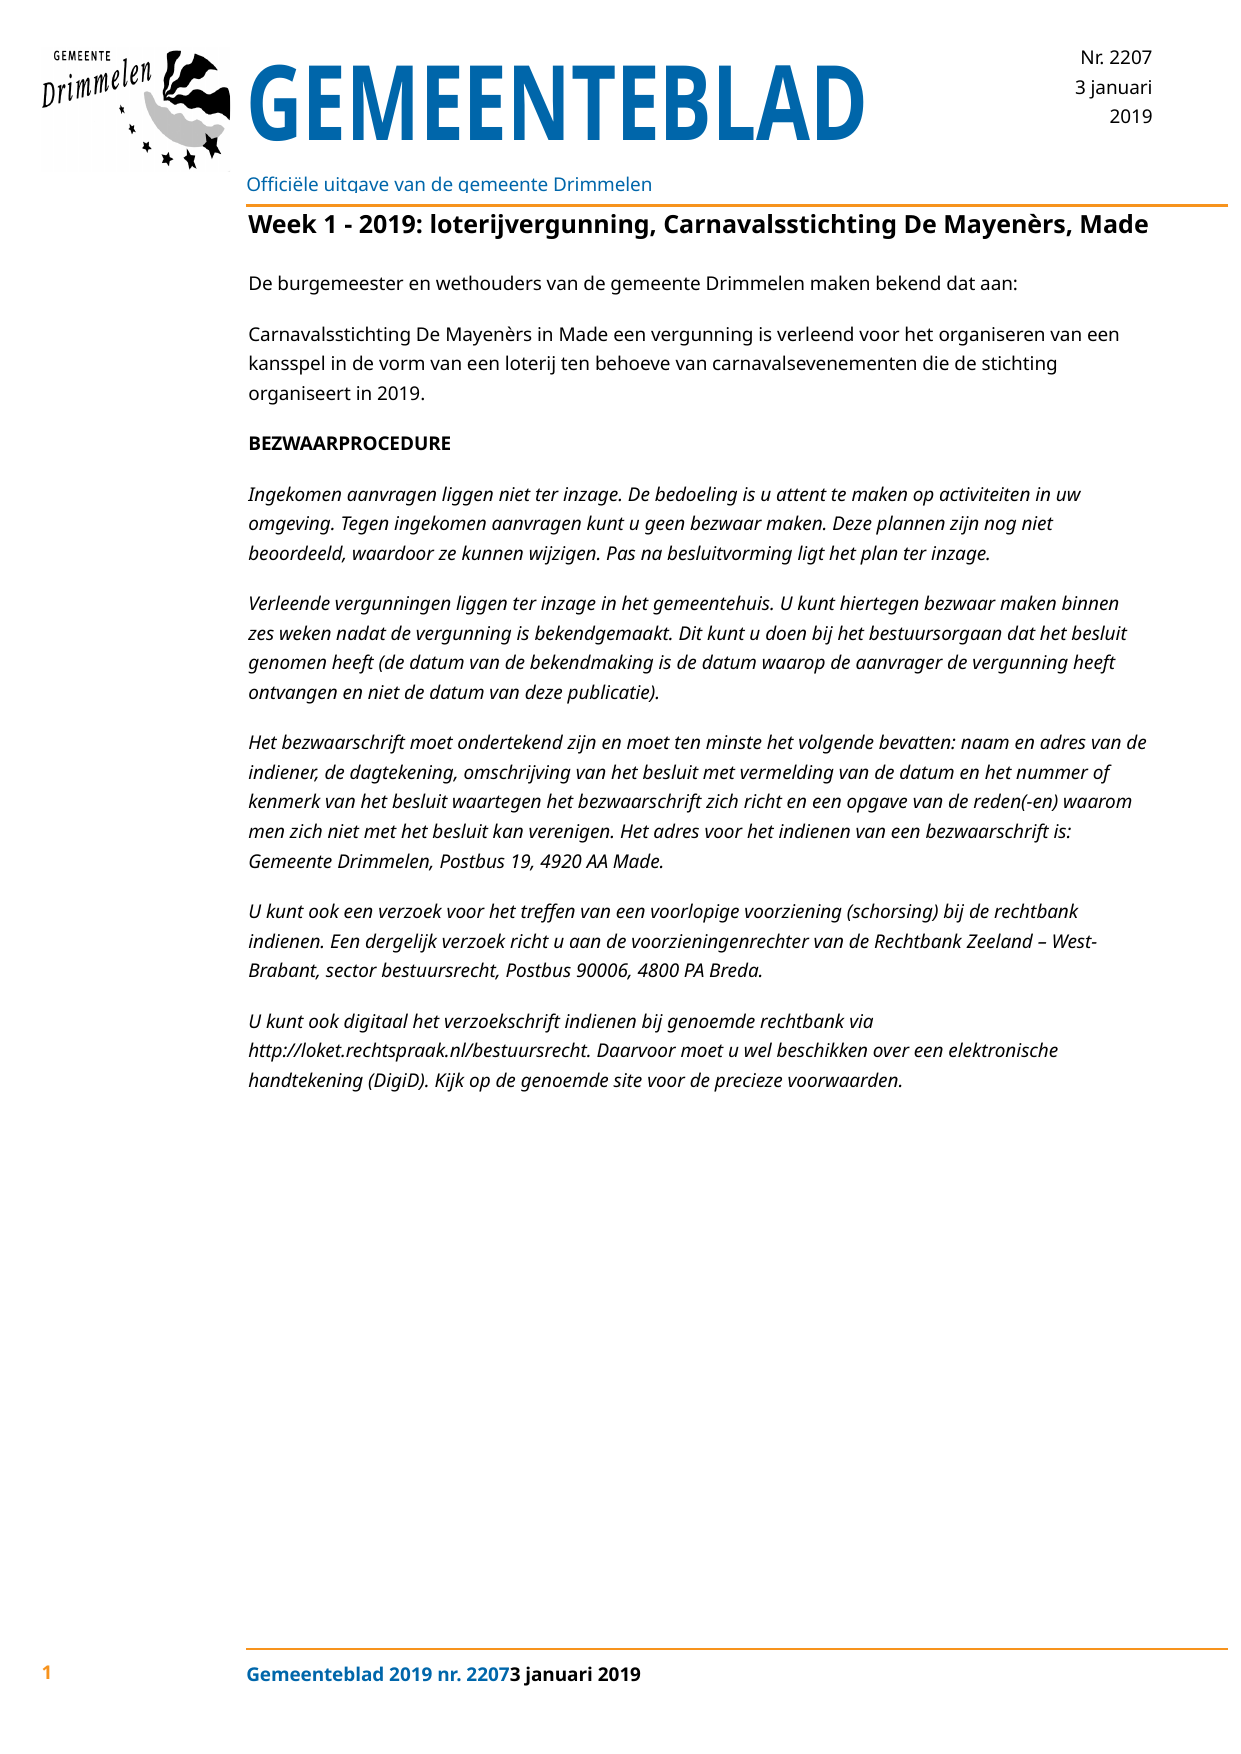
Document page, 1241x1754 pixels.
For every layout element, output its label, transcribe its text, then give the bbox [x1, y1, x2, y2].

text Verleende vergunningen liggen ter inzage in het gemeentehuis. U kunt hiertegen bezwaar maken binnen zes weken nadat de vergunning is bekendgemaakt. Dit kunt u doen bij het bestuursorgaan dat het besluit genomen heeft (de datum van de bekendmaking is de datum waarop de aanvrager de vergunning heeft ontvangen en niet de datum van deze publicatie). [248, 590, 1152, 705]
text U kunt ook een verzoek voor het treffen van een voorlopige voorziening (schorsing) bij de rechtbank indienen. Een dergelijk verzoek richt u aan de voorzieningenrechter van de Rechtbank Zeeland – West-Brabant, sector bestuursrecht, Postbus 90006, 4800 PA Breda. [248, 898, 1152, 983]
text Week 1 - 2019: loterijvergunning, Carnavalsstichting De Mayenèrs, Made [248, 207, 1152, 241]
picture [41, 47, 231, 172]
text Carnavalsstichting De Mayenèrs in Made een vergunning is verleend voor het organiseren van een kansspel in de vorm van een loterij ten behoeve van carnavalsevenementen die de stichting organiseert in 2019. [248, 321, 1152, 406]
text Het bezwaarschrift moet ondertekend zijn en moet ten minste het volgende bevatten: naam en adres van de indiener, de dagtekening, omschrijving van het besluit met vermelding van de datum en het nummer of kenmerk van het besluit waartegen het bezwaarschrift zich richt en een opgave van de reden(-en) waarom men zich niet met het besluit kan verenigen. Het adres voor het indienen van een bezwaarschrift is: Gemeente Drimmelen, Postbus 19, 4920 AA Made. [248, 729, 1152, 873]
text Ingekomen aanvragen liggen niet ter inzage. De bedoeling is u attent te maken op activiteiten in uw omgeving. Tegen ingekomen aanvragen kunt u geen bezwaar maken. Deze plannen zijn nog niet beoordeeld, waardoor ze kunnen wijzigen. Pas na besluitvorming ligt het plan ter inzage. [248, 481, 1152, 566]
text De burgemeester en wethouders van de gemeente Drimmelen maken bekend dat aan: [248, 270, 1152, 296]
text BEZWAARPROCEDURE [248, 430, 1152, 456]
text U kunt ook digitaal het verzoekschrift indienen bij genoemde rechtbank via http://loket.rechtspraak.nl/bestuursrecht. Daarvoor moet u wel beschikken over een elektronische handtekening (DigiD). Kijk op de genoemde site voor de precieze voorwaarden. [248, 1008, 1152, 1093]
